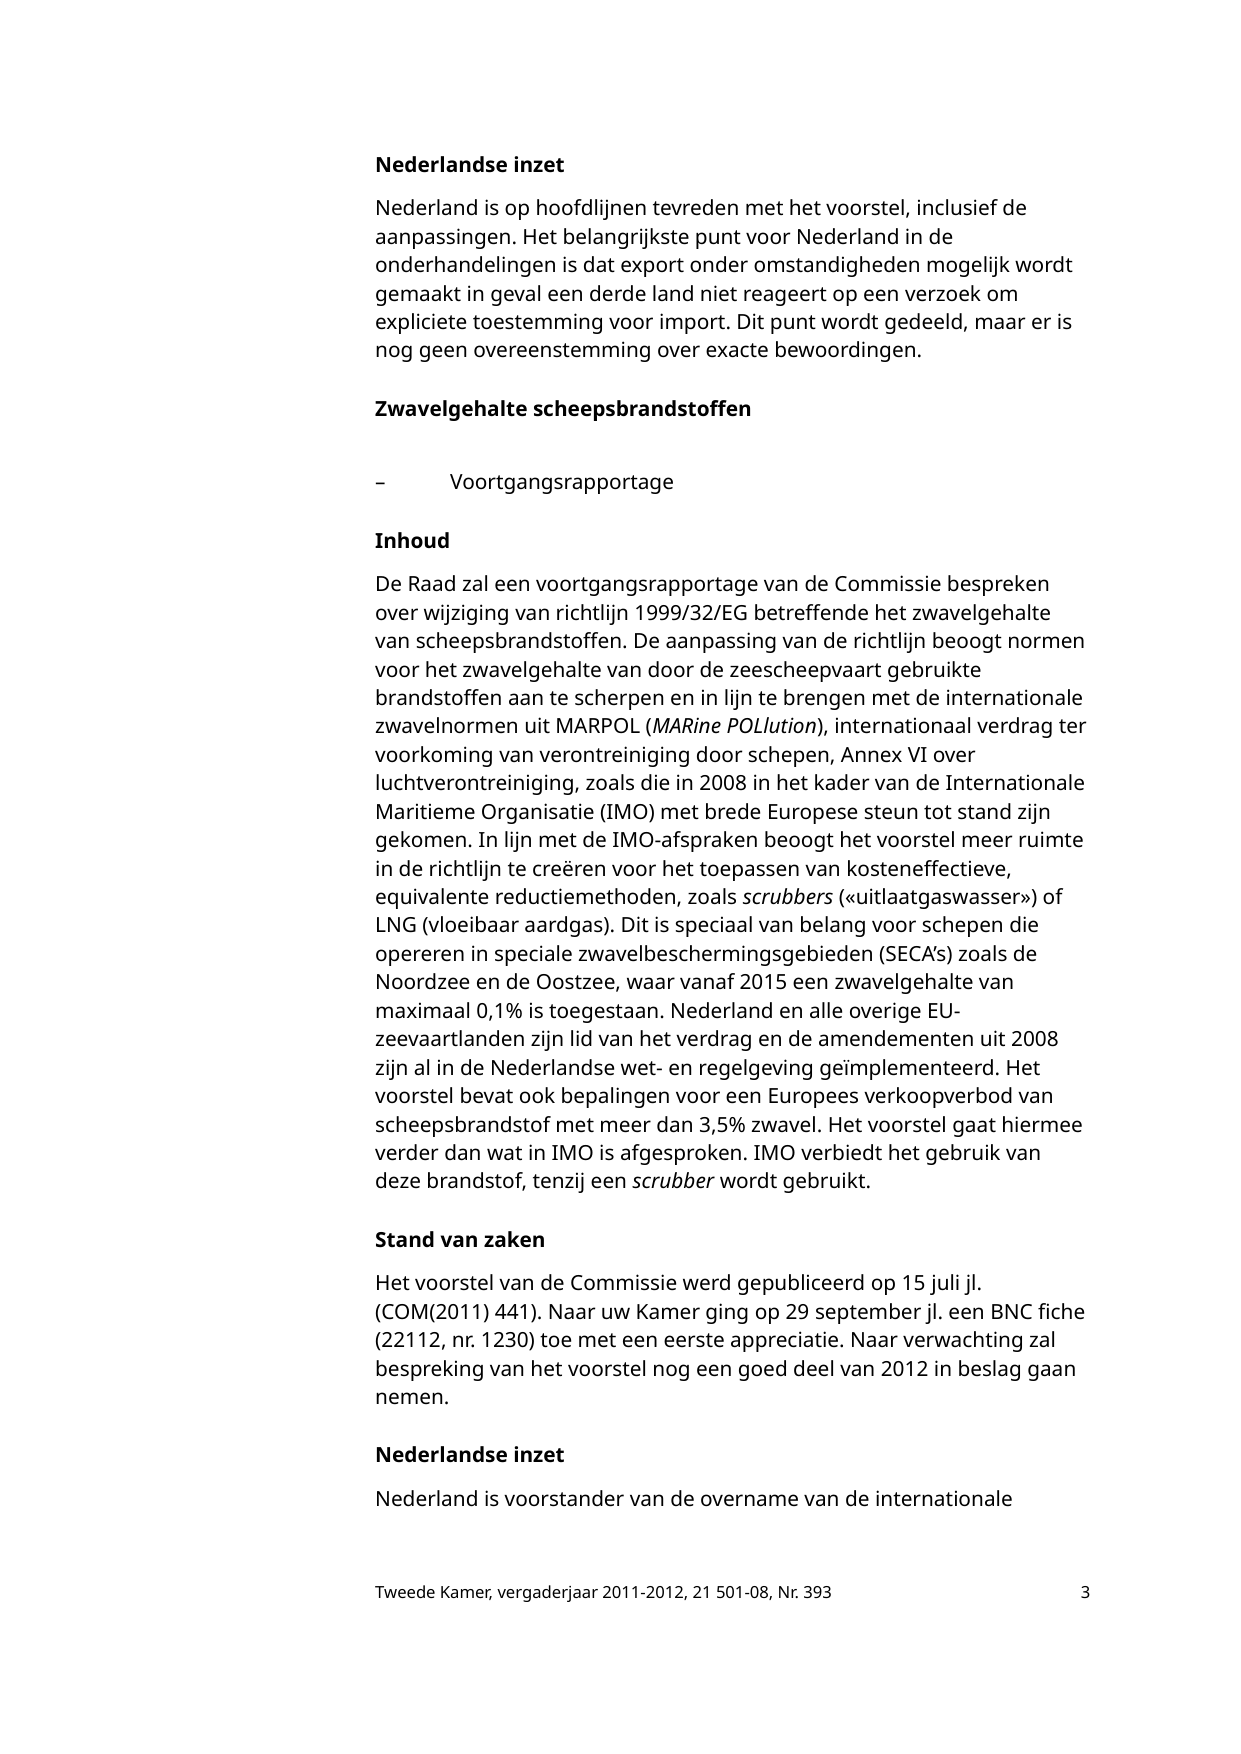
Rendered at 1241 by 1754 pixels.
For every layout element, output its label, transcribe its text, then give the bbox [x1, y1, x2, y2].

text Nederland is op hoofdlijnen tevreden met het voorstel, inclusief de aanpassingen. Het belangrijkste punt voor Nederland in de onderhandelingen is dat export onder omstandigheden mogelijk wordt gemaakt in geval een derde land niet reageert op een verzoek om expliciete toestemming voor import. Dit punt wordt gedeeld, maar er is nog geen overeenstemming over exacte bewoordingen. [375, 193, 1090, 364]
text Het voorstel van de Commissie werd gepubliceerd op 15 juli jl. (COM(2011) 441). Naar uw Kamer ging op 29 september jl. een BNC fiche (22112, nr. 1230) toe met een eerste appreciatie. Naar verwachting zal bespreking van het voorstel nog een goed deel van 2012 in beslag gaan nemen. [375, 1268, 1090, 1411]
list Voortgangsrapportage [375, 467, 1090, 496]
text Inhoud [375, 526, 1090, 554]
text Nederlandse inzet [375, 1441, 1090, 1469]
text Zwavelgehalte scheepsbrandstoffen [375, 394, 1090, 422]
text De Raad zal een voortgangsrapportage van de Commissie bespreken over wijziging van richtlijn 1999/32/EG betreffende het zwavelgehalte van scheepsbrandstoffen. De aanpassing van de richtlijn beoogt normen voor het zwavelgehalte van door de zeescheepvaart gebruikte brandstoffen aan te scherpen en in lijn te brengen met de internationale zwavelnormen uit MARPOL (MARine POLlution), internationaal verdrag ter voorkoming van verontreiniging door schepen, Annex VI over luchtverontreiniging, zoals die in 2008 in het kader van de Internationale Maritieme Organisatie (IMO) met brede Europese steun tot stand zijn gekomen. In lijn met de IMO-afspraken beoogt het voorstel meer ruimte in de richtlijn te creëren voor het toepassen van kosteneffectieve, equivalente reductiemethoden, zoals scrubbers («uitlaatgaswasser») of LNG (vloeibaar aardgas). Dit is speciaal van belang voor schepen die opereren in speciale zwavelbeschermingsgebieden (SECA’s) zoals de Noordzee en de Oostzee, waar vanaf 2015 een zwavelgehalte van maximaal 0,1% is toegestaan. Nederland en alle overige EU-zeevaartlanden zijn lid van het verdrag en de amendementen uit 2008 zijn al in de Nederlandse wet- en regelgeving geïmplementeerd. Het voorstel bevat ook bepalingen voor een Europees verkoopverbod van scheepsbrandstof met meer dan 3,5% zwavel. Het voorstel gaat hiermee verder dan wat in IMO is afgesproken. IMO verbiedt het gebruik van deze brandstof, tenzij een scrubber wordt gebruikt. [375, 569, 1090, 1195]
text Nederlandse inzet [375, 150, 1090, 178]
text Stand van zaken [375, 1225, 1090, 1253]
text Nederland is voorstander van de overname van de internationale [375, 1484, 1090, 1512]
